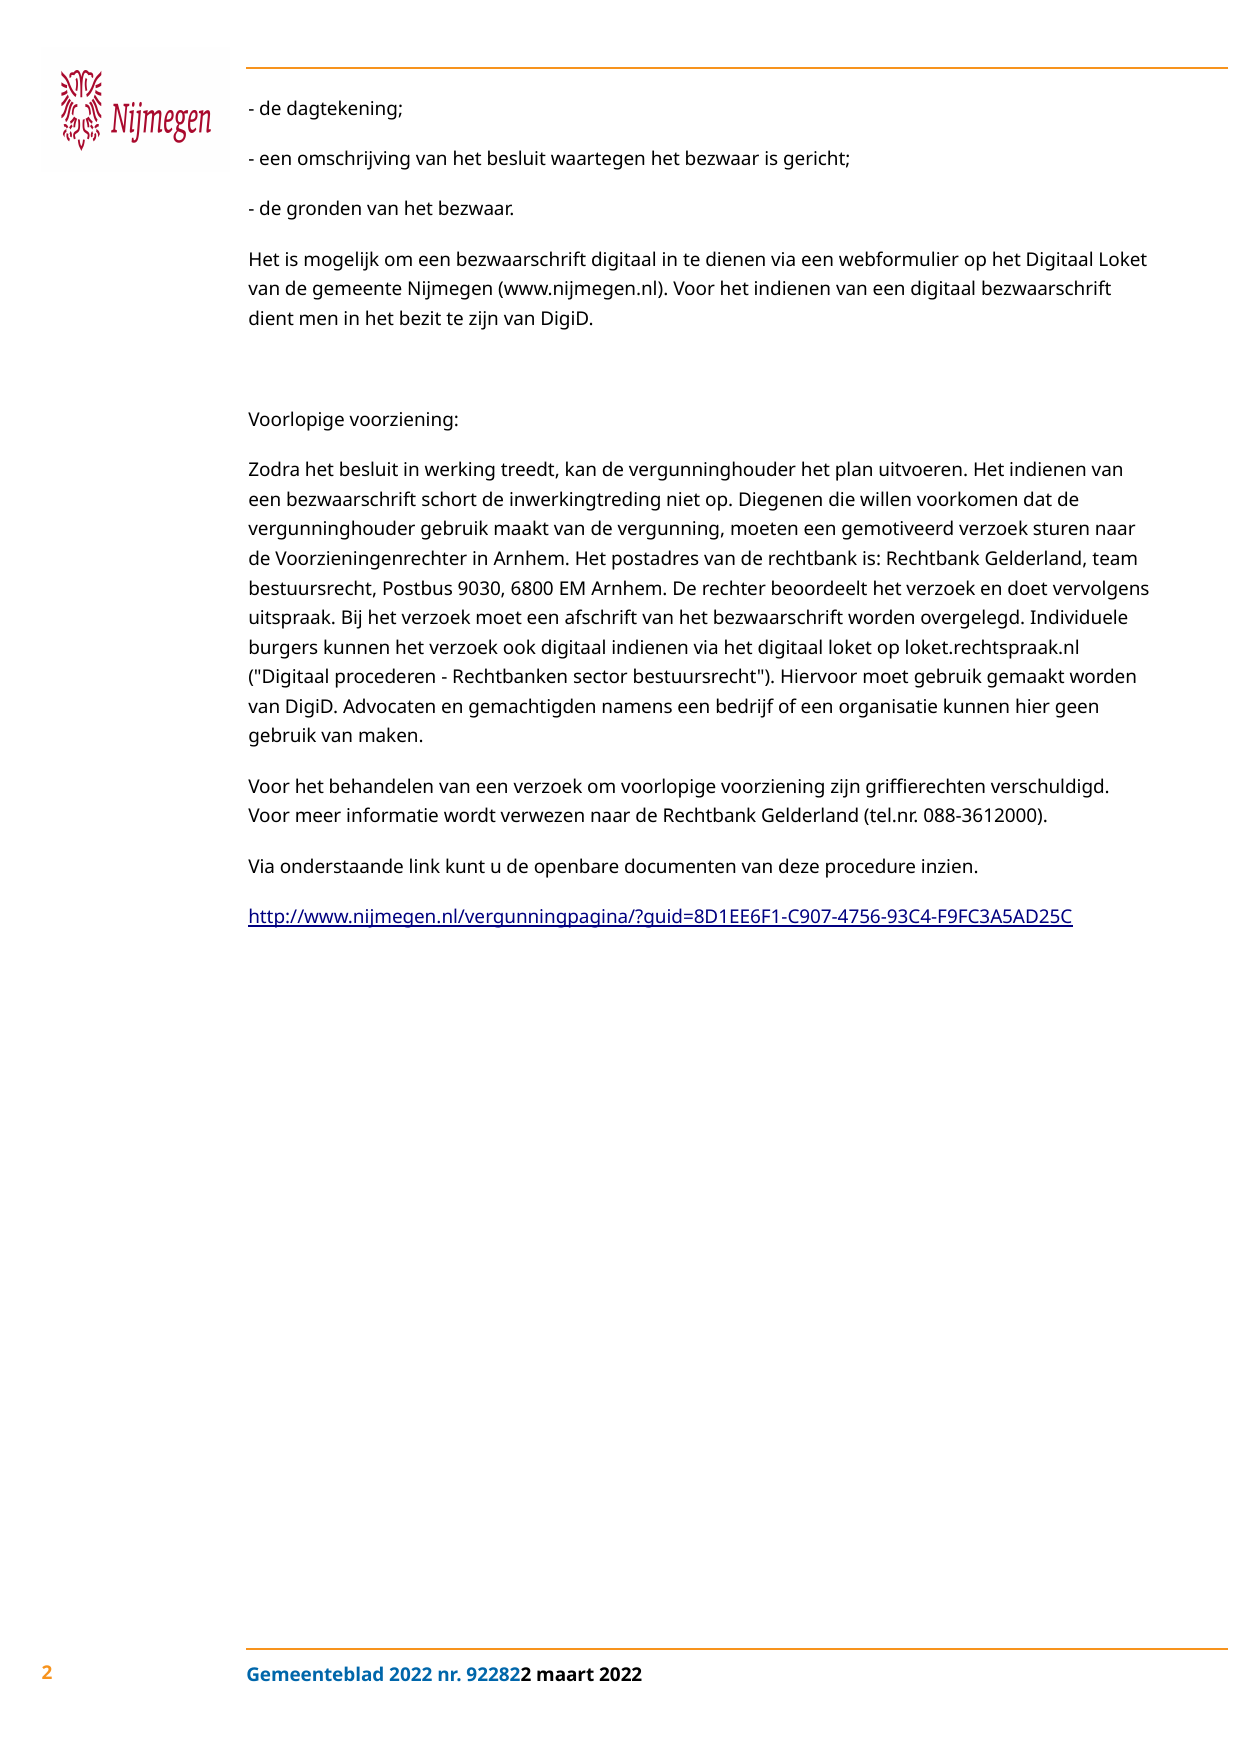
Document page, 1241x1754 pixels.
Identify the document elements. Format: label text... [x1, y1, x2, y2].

text Zodra het besluit in werking treedt, kan de vergunninghouder het plan uitvoeren. Het indienen van een bezwaarschrift schort de inwerkingtreding niet op. Diegenen die willen voorkomen dat de vergunninghouder gebruik maakt van de vergunning, moeten een gemotiveerd verzoek sturen naar de Voorzieningenrechter in Arnhem. Het postadres van de rechtbank is: Rechtbank Gelderland, team bestuursrecht, Postbus 9030, 6800 EM Arnhem. De rechter beoordeelt het verzoek en doet vervolgens uitspraak. Bij het verzoek moet een afschrift van het bezwaarschrift worden overgelegd. Individuele burgers kunnen het verzoek ook digitaal indienen via het digitaal loket op loket.rechtspraak.nl ("Digitaal procederen - Rechtbanken sector bestuursrecht"). Hiervoor moet gebruik gemaakt worden van DigiD. Advocaten en gemachtigden namens een bedrijf of een organisatie kunnen hier geen gebruik van maken. [248, 456, 1152, 748]
text http://www.nijmegen.nl/vergunningpagina/?guid=8D1EE6F1-C907-4756-93C4-F9FC3A5AD25C [248, 903, 1152, 929]
text - de gronden van het bezwaar. [248, 196, 1152, 221]
text Voor het behandelen van een verzoek om voorlopige voorziening zijn griffierechten verschuldigd. Voor meer informatie wordt verwezen naar de Rechtbank Gelderland (tel.nr. 088-3612000). [248, 773, 1152, 828]
text Via onderstaande link kunt u de openbare documenten van deze procedure inzien. [248, 853, 1152, 879]
text Voorlopige voorziening: [248, 406, 1152, 432]
picture [41, 47, 231, 172]
text - de dagtekening; [248, 95, 1152, 121]
text - een omschrijving van het besluit waartegen het bezwaar is gericht; [248, 145, 1152, 171]
text Het is mogelijk om een bezwaarschrift digitaal in te dienen via een webformulier op het Digitaal Loket van de gemeente Nijmegen (www.nijmegen.nl). Voor het indienen van een digitaal bezwaarschrift dient men in het bezit te zijn van DigiD. [248, 246, 1152, 331]
